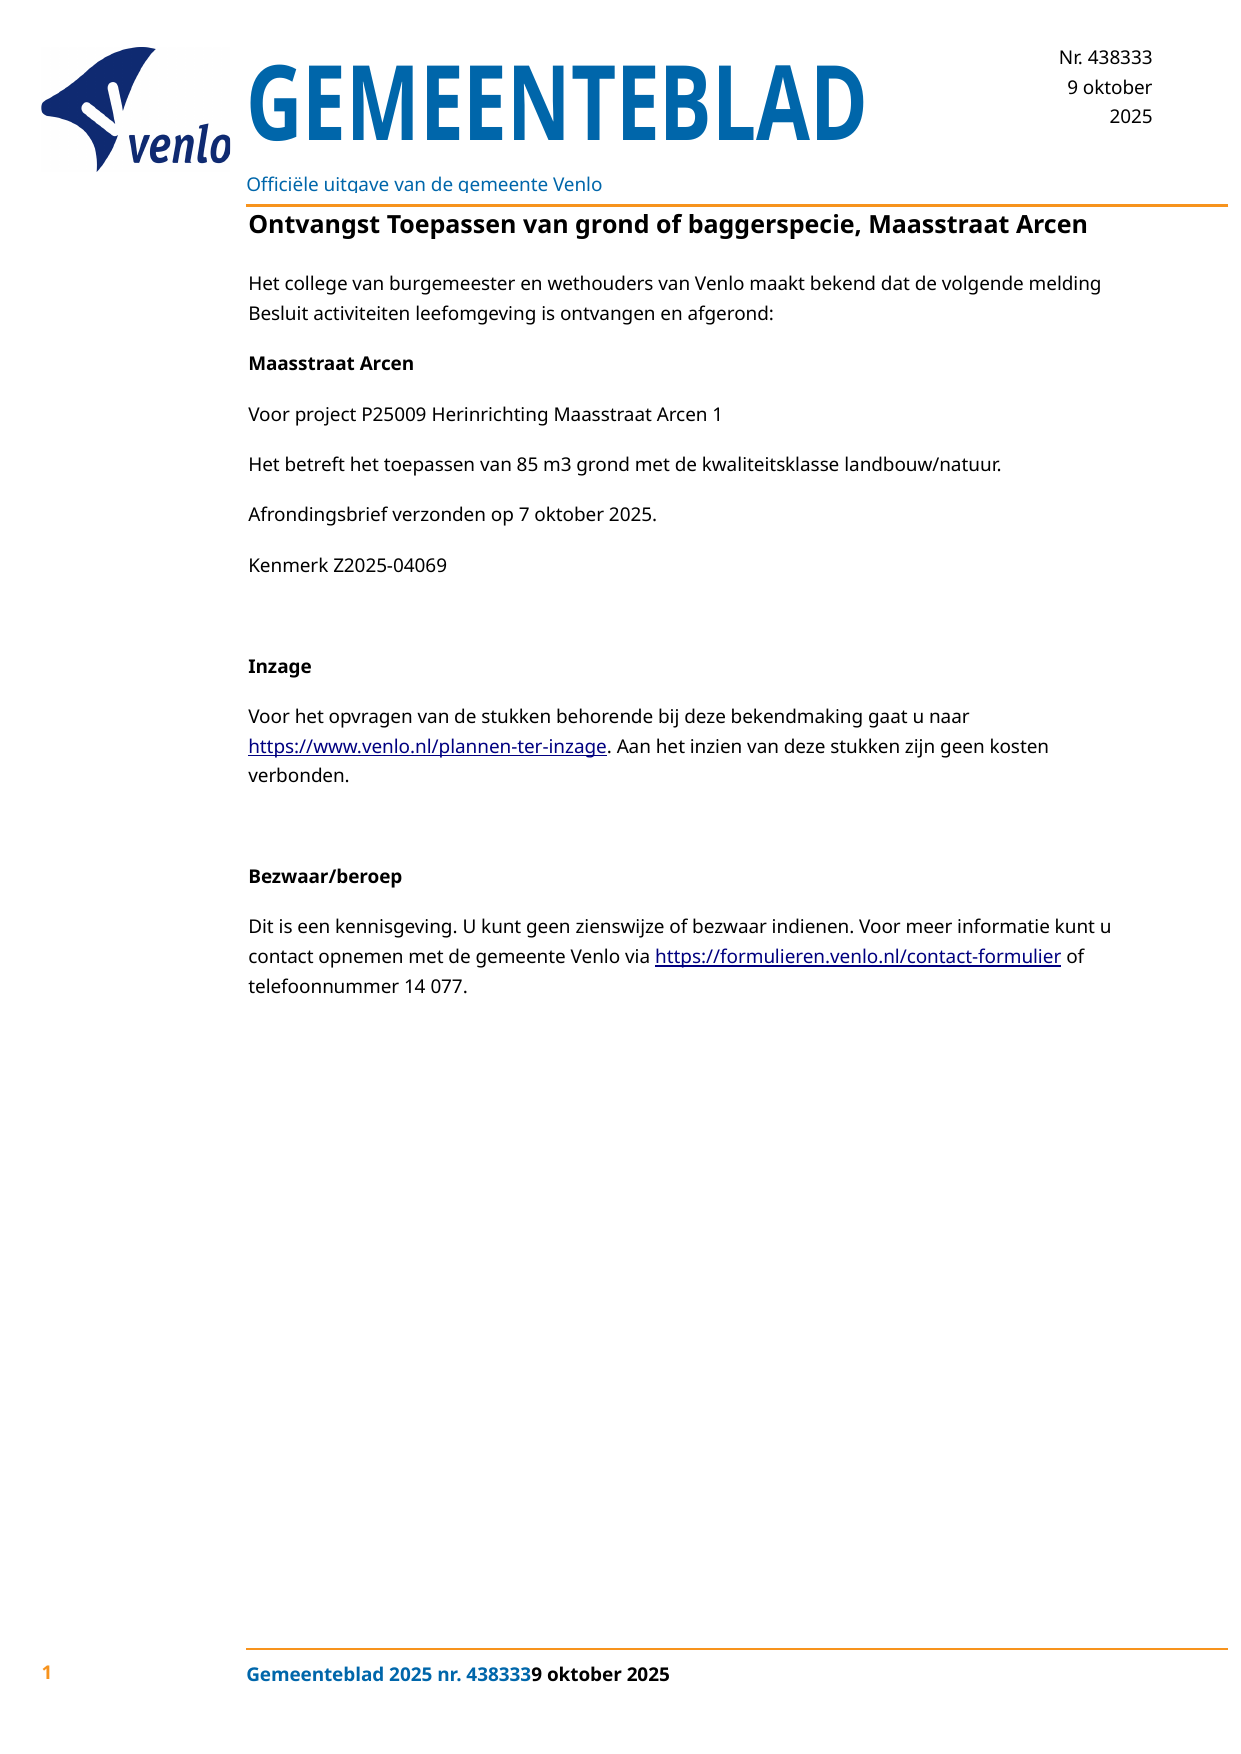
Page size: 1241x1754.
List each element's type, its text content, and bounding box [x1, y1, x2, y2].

text Voor project P25009 Herinrichting Maasstraat Arcen 1 [248, 401, 1152, 426]
picture [41, 47, 231, 172]
text Ontvangst Toepassen van grond of baggerspecie, Maasstraat Arcen [248, 207, 1152, 241]
text Het college van burgemeester en wethouders van Venlo maakt bekend dat de volgende melding Besluit activiteiten leefomgeving is ontvangen en afgerond: [248, 270, 1152, 326]
text Maasstraat Arcen [248, 350, 1152, 376]
text Bezwaar/beroep [248, 863, 1152, 889]
text Het betreft het toepassen van 85 m3 grond met de kwaliteitsklasse landbouw/natuur. [248, 451, 1152, 477]
text Voor het opvragen van de stukken behorende bij deze bekendmaking gaat u naar https://www.venlo.nl/plannen-ter-inzage. Aan het inzien van deze stukken zijn geen kosten verbonden. [248, 703, 1152, 788]
text Kenmerk Z2025-04069 [248, 552, 1152, 578]
text Inzage [248, 653, 1152, 678]
text Dit is een kennisgeving. U kunt geen zienswijze of bezwaar indienen. Voor meer informatie kunt u contact opnemen met de gemeente Venlo via https://formulieren.venlo.nl/contact-formulier of telefoonnummer 14 077. [248, 914, 1152, 998]
text Afrondingsbrief verzonden op 7 oktober 2025. [248, 502, 1152, 527]
